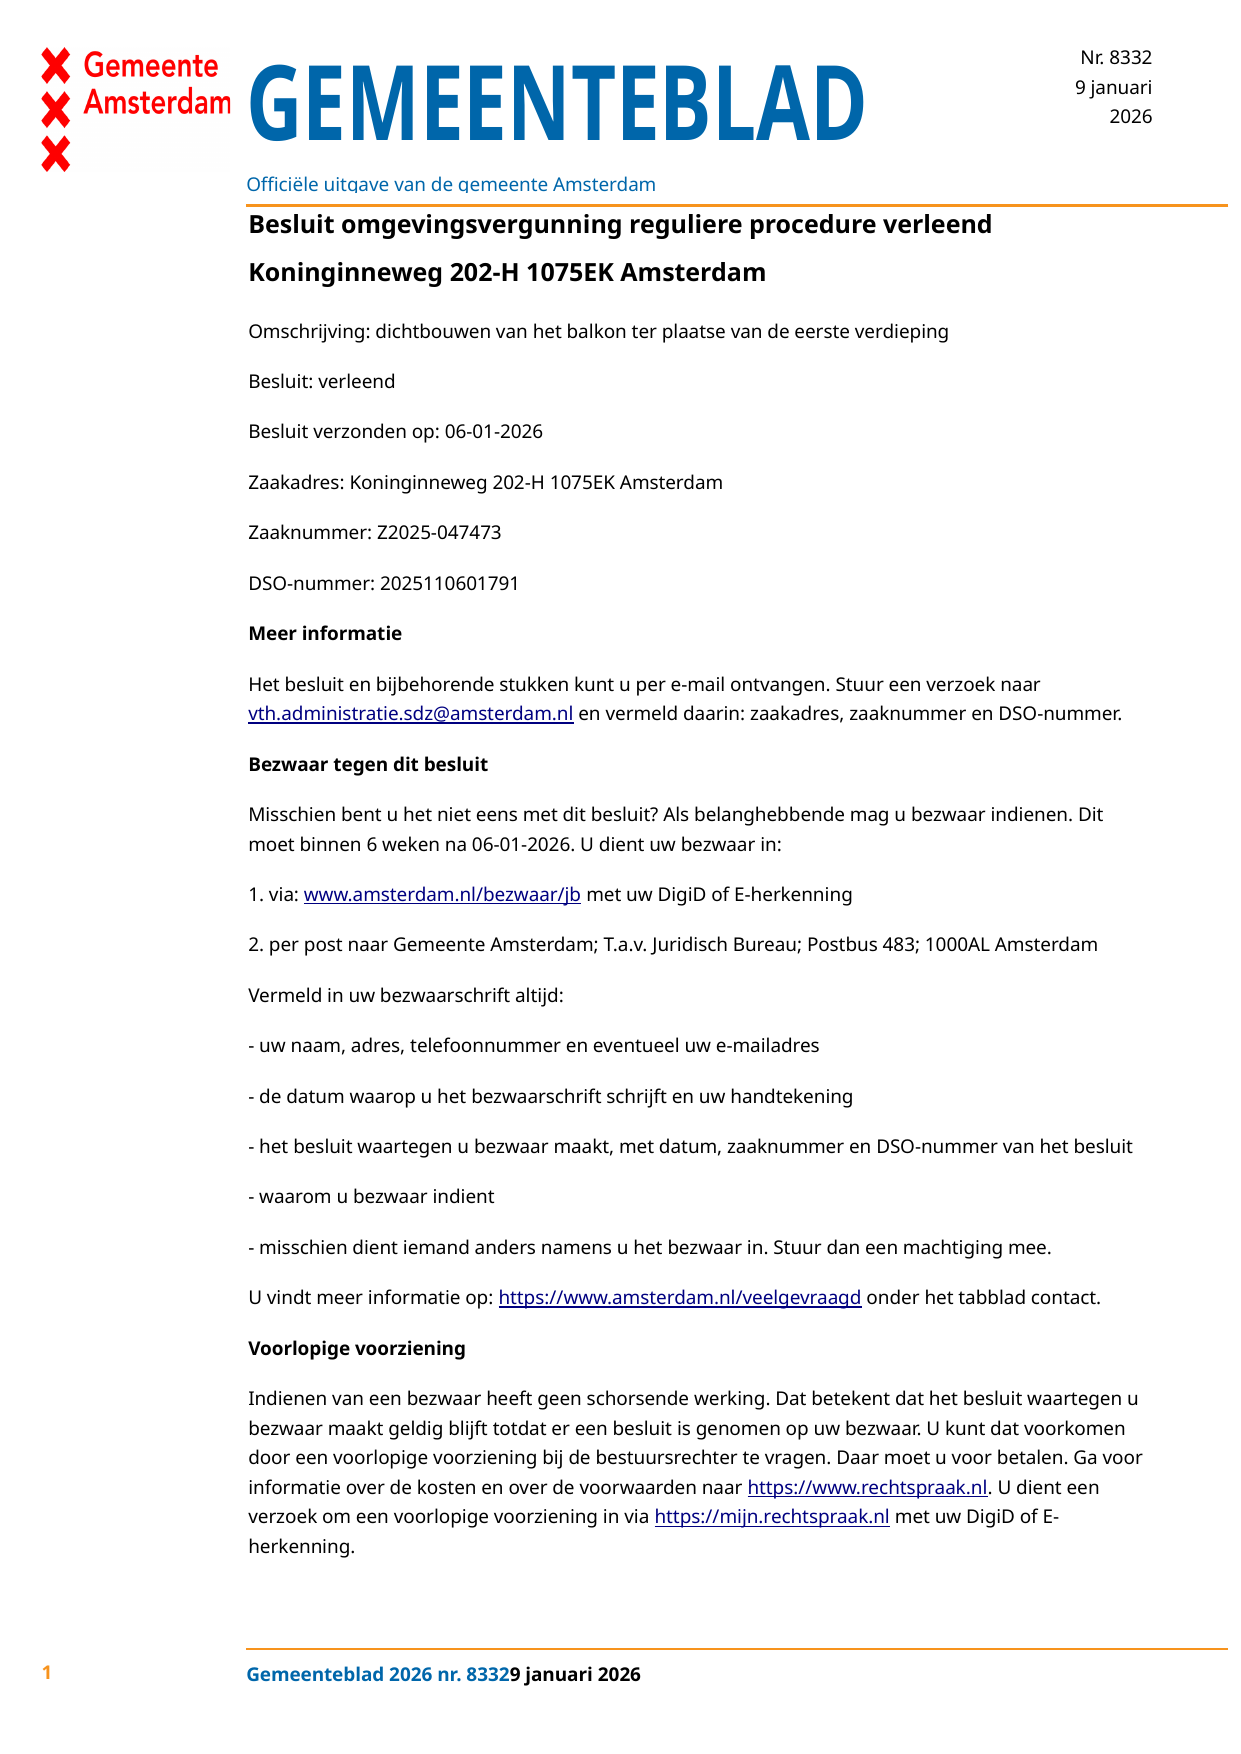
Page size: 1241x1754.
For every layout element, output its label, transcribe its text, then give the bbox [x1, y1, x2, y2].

text Besluit verzonden op: 06-01-2026 [248, 419, 1152, 444]
text Meer informatie [248, 620, 1152, 646]
text - waarom u bezwaar indient [248, 1184, 1152, 1209]
text Bezwaar tegen dit besluit [248, 751, 1152, 777]
text Indienen van een bezwaar heeft geen schorsende werking. Dat betekent dat het besluit waartegen u bezwaar maakt geldig blijft totdat er een besluit is genomen op uw bezwaar. U kunt dat voorkomen door een voorlopige voorziening bij de bestuursrechter te vragen. Daar moet u voor betalen. Ga voor informatie over de kosten en over de voorwaarden naar https://www.rechtspraak.nl. U dient een verzoek om een voorlopige voorziening in via https://mijn.rechtspraak.nl met uw DigiD of E-herkenning. [248, 1385, 1152, 1559]
text U vindt meer informatie op: https://www.amsterdam.nl/veelgevraagd onder het tabblad contact. [248, 1284, 1152, 1310]
text Zaaknummer: Z2025-047473 [248, 519, 1152, 545]
text Voorlopige voorziening [248, 1335, 1152, 1361]
text Omschrijving: dichtbouwen van het balkon ter plaatse van de eerste verdieping [248, 318, 1152, 344]
text Zaakadres: Koninginneweg 202-H 1075EK Amsterdam [248, 469, 1152, 495]
text 2. per post naar Gemeente Amsterdam; T.a.v. Juridisch Bureau; Postbus 483; 1000AL Amsterdam [248, 932, 1152, 957]
text - het besluit waartegen u bezwaar maakt, met datum, zaaknummer en DSO-nummer van het besluit [248, 1133, 1152, 1159]
text Misschien bent u het niet eens met dit besluit? Als belanghebbende mag u bezwaar indienen. Dit moet binnen 6 weken na 06-01-2026. U dient uw bezwaar in: [248, 801, 1152, 857]
text Het besluit en bijbehorende stukken kunt u per e-mail ontvangen. Stuur een verzoek naar vth.administratie.sdz@amsterdam.nl en vermeld daarin: zaakadres, zaaknummer en DSO-nummer. [248, 671, 1152, 726]
text - uw naam, adres, telefoonnummer en eventueel uw e-mailadres [248, 1032, 1152, 1058]
picture [41, 47, 231, 172]
text - misschien dient iemand anders namens u het bezwaar in. Stuur dan een machtiging mee. [248, 1234, 1152, 1260]
text DSO-nummer: 2025110601791 [248, 570, 1152, 596]
text Besluit omgevingsvergunning reguliere procedure verleend Koninginneweg 202-H 1075EK Amsterdam [248, 207, 1152, 288]
text Besluit: verleend [248, 368, 1152, 394]
text 1. via: www.amsterdam.nl/bezwaar/jb met uw DigiD of E-herkenning [248, 881, 1152, 907]
text Vermeld in uw bezwaarschrift altijd: [248, 982, 1152, 1008]
text - de datum waarop u het bezwaarschrift schrijft en uw handtekening [248, 1083, 1152, 1109]
